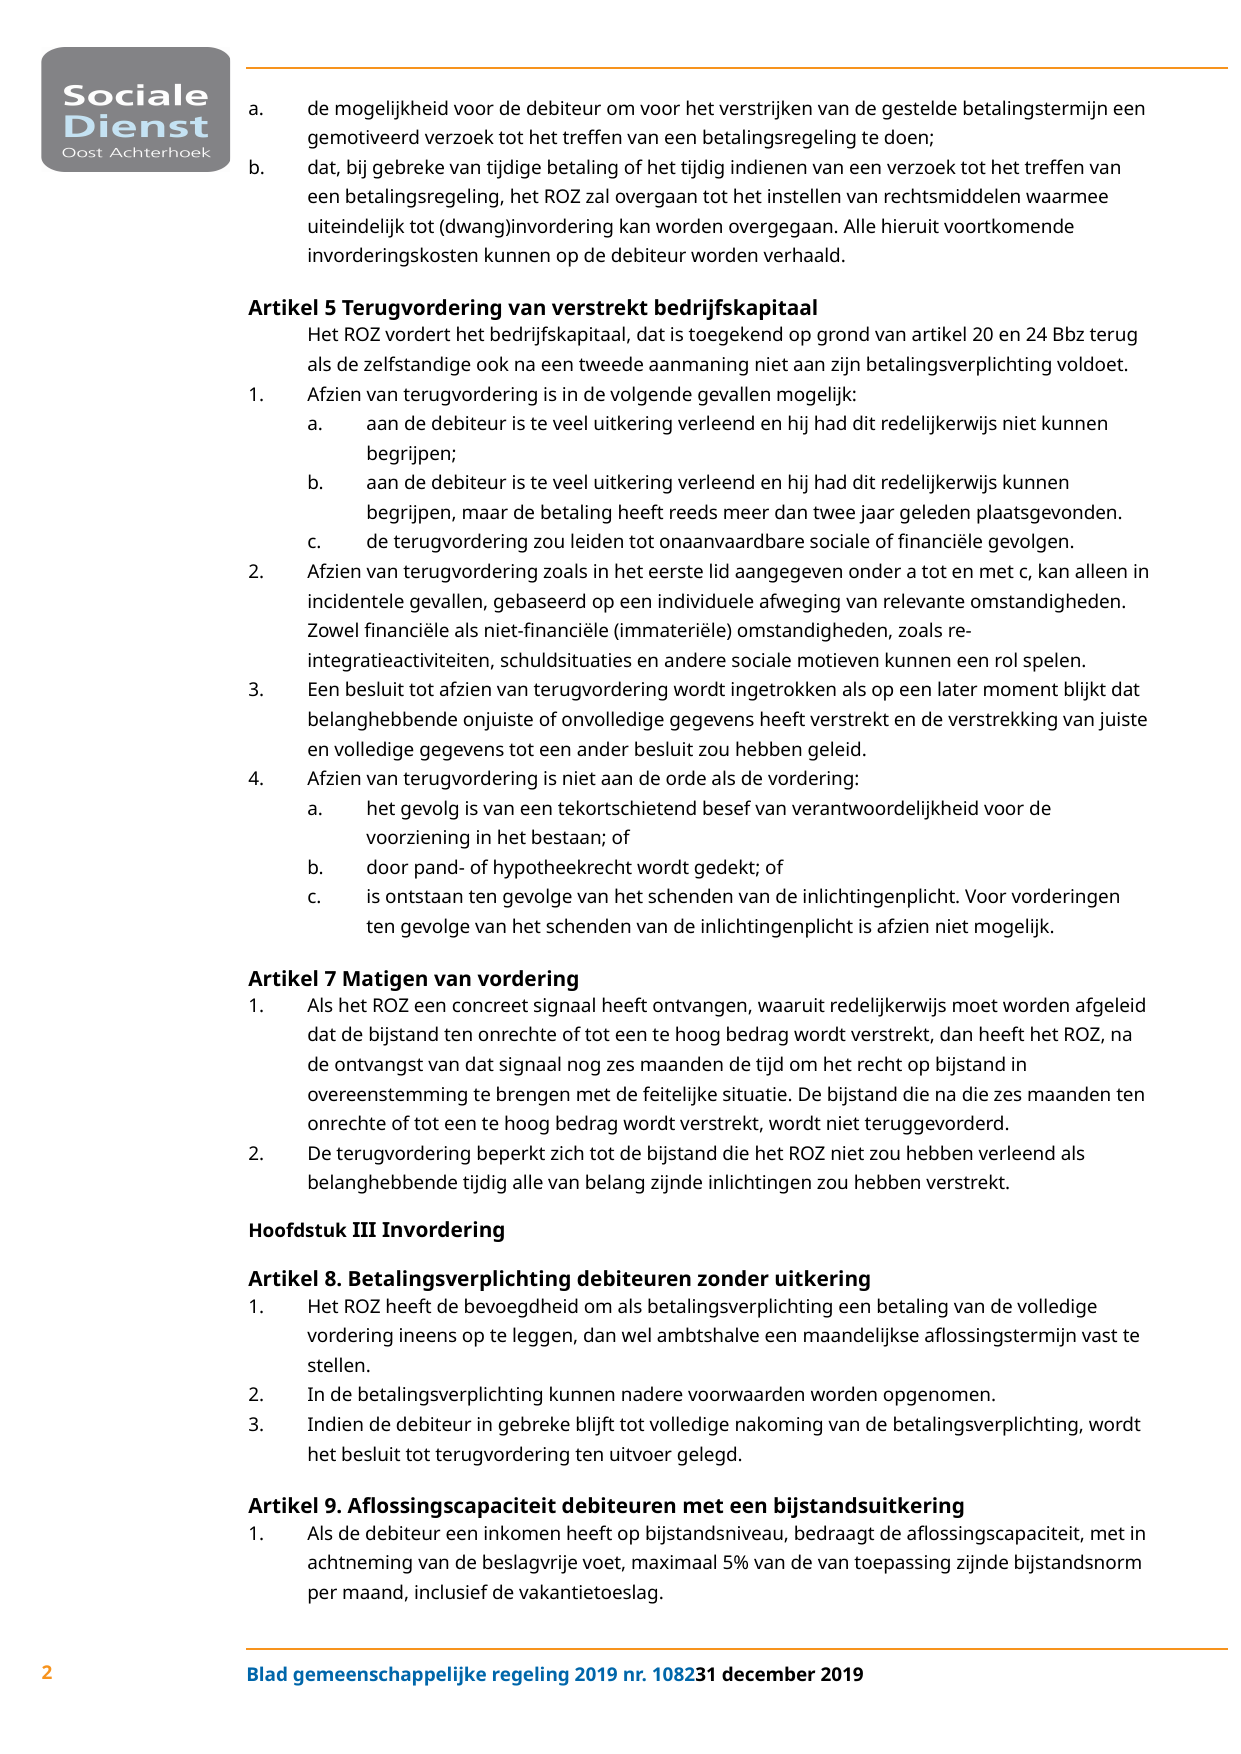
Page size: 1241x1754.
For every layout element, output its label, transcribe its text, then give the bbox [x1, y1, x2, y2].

list de mogelijkheid voor de debiteur om voor het verstrijken van de gestelde betalingstermijn een gemotiveerd verzoek tot het treffen van een betalingsregeling te doen; [248, 95, 1152, 150]
list Afzien van terugvordering zoals in het eerste lid aangegeven onder a tot en met c, kan alleen in incidentele gevallen, gebaseerd op een individuele afweging van relevante omstandigheden. Zowel financiële als niet-financiële (immateriële) omstandigheden, zoals re-integratieactiviteiten, schuldsituaties en andere sociale motieven kunnen een rol spelen. [248, 558, 1152, 673]
text Hoofdstuk III Invordering [248, 1215, 1152, 1244]
list Het ROZ vordert het bedrijfskapitaal, dat is toegekend op grond van artikel 20 en 24 Bbz terug als de zelfstandige ook na een tweede aanmaning niet aan zijn betalingsverplichting voldoet. [248, 322, 1152, 377]
list dat, bij gebreke van tijdige betaling of het tijdig indienen van een verzoek tot het treffen van een betalingsregeling, het ROZ zal overgaan tot het instellen van rechtsmiddelen waarmee uiteindelijk tot (dwang)invordering kan worden overgegaan. Alle hieruit voortkomende invorderingskosten kunnen op de debiteur worden verhaald. [248, 154, 1152, 268]
list is ontstaan ten gevolge van het schenden van de inlichtingenplicht. Voor vorderingen ten gevolge van het schenden van de inlichtingenplicht is afzien niet mogelijk. [307, 884, 1152, 939]
list Indien de debiteur in gebreke blijft tot volledige nakoming van de betalingsverplichting, wordt het besluit tot terugvordering ten uitvoer gelegd. [248, 1411, 1152, 1467]
list Als de debiteur een inkomen heeft op bijstandsniveau, bedraagt de aflossingscapaciteit, met in achtneming van de beslagvrije voet, maximaal 5% van de van toepassing zijnde bijstandsnorm per maand, inclusief de vakantietoeslag. [248, 1520, 1152, 1604]
list de terugvordering zou leiden tot onaanvaardbare sociale of financiële gevolgen. [307, 529, 1152, 554]
text Artikel 8. Betalingsverplichting debiteuren zonder uitkering [248, 1264, 1152, 1293]
list het gevolg is van een tekortschietend besef van verantwoordelijkheid voor de voorziening in het bestaan; of [307, 795, 1152, 850]
list Het ROZ heeft de bevoegdheid om als betalingsverplichting een betaling van de volledige vordering ineens op te leggen, dan wel ambtshalve een maandelijkse aflossingstermijn vast te stellen. [248, 1293, 1152, 1378]
list Afzien van terugvordering is niet aan de orde als de vordering: [248, 765, 1152, 791]
list aan de debiteur is te veel uitkering verleend en hij had dit redelijkerwijs kunnen begrijpen, maar de betaling heeft reeds meer dan twee jaar geleden plaatsgevonden. [307, 469, 1152, 525]
list In de betalingsverplichting kunnen nadere voorwaarden worden opgenomen. [248, 1382, 1152, 1407]
list Als het ROZ een concreet signaal heeft ontvangen, waaruit redelijkerwijs moet worden afgeleid dat de bijstand ten onrechte of tot een te hoog bedrag wordt verstrekt, dan heeft het ROZ, na de ontvangst van dat signaal nog zes maanden de tijd om het recht op bijstand in overeenstemming te brengen met de feitelijke situatie. De bijstand die na die zes maanden ten onrechte of tot een te hoog bedrag wordt verstrekt, wordt niet teruggevorderd. [248, 992, 1152, 1136]
list door pand- of hypotheekrecht wordt gedekt; of [307, 854, 1152, 880]
picture [41, 47, 231, 172]
list Afzien van terugvordering is in de volgende gevallen mogelijk: [248, 381, 1152, 406]
text Artikel 7 Matigen van vordering [248, 964, 1152, 992]
list Een besluit tot afzien van terugvordering wordt ingetrokken als op een later moment blijkt dat belanghebbende onjuiste of onvolledige gegevens heeft verstrekt en de verstrekking van juiste en volledige gegevens tot een ander besluit zou hebben geleid. [248, 677, 1152, 761]
text Artikel 9. Aflossingscapaciteit debiteuren met een bijstandsuitkering [248, 1491, 1152, 1520]
list aan de debiteur is te veel uitkering verleend en hij had dit redelijkerwijs niet kunnen begrijpen; [307, 410, 1152, 466]
text Artikel 5 Terugvordering van verstrekt bedrijfskapitaal [248, 293, 1152, 322]
list De terugvordering beperkt zich tot de bijstand die het ROZ niet zou hebben verleend als belanghebbende tijdig alle van belang zijnde inlichtingen zou hebben verstrekt. [248, 1140, 1152, 1195]
